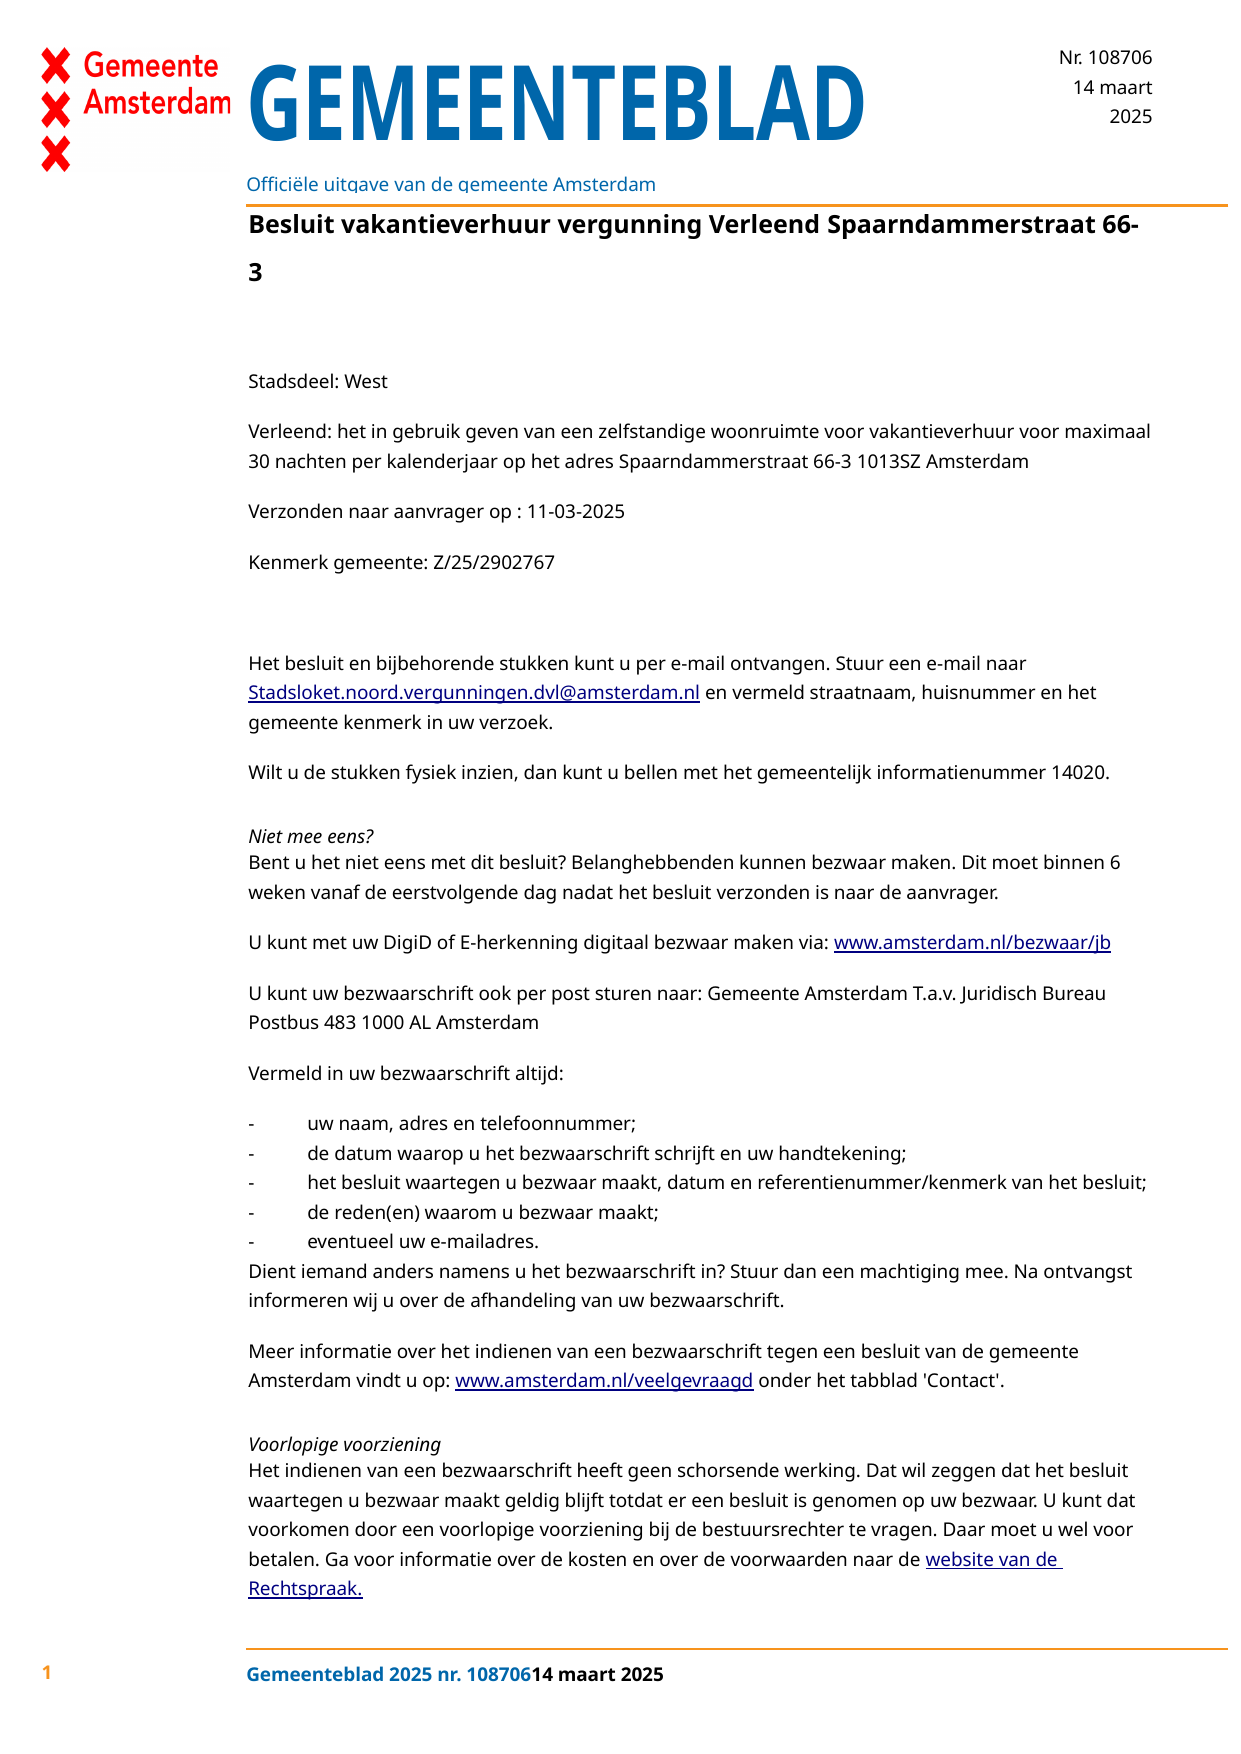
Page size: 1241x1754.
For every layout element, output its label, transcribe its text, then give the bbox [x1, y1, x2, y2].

text Vermeld in uw bezwaarschrift altijd: [248, 1060, 1152, 1085]
text Kenmerk gemeente: Z/25/2902767 [248, 549, 1152, 575]
text U kunt uw bezwaarschrift ook per post sturen naar: Gemeente Amsterdam T.a.v. Juridisch Bureau Postbus 483 1000 AL Amsterdam [248, 980, 1152, 1035]
text Het besluit en bijbehorende stukken kunt u per e-mail ontvangen. Stuur een e-mail naar Stadsloket.noord.vergunningen.dvl@amsterdam.nl en vermeld straatnaam, huisnummer en het gemeente kenmerk in uw verzoek. [248, 650, 1152, 735]
text Besluit vakantieverhuur vergunning Verleend Spaarndammerstraat 66-3 [248, 207, 1152, 288]
list uw naam, adres en telefoonnummer; [248, 1110, 1152, 1136]
text Niet mee eens? [248, 823, 1152, 849]
text Meer informatie over het indienen van een bezwaarschrift tegen een besluit van de gemeente Amsterdam vindt u op: www.amsterdam.nl/veelgevraagd onder het tabblad 'Contact'. [248, 1338, 1152, 1393]
list eventueel uw e-mailadres. [248, 1228, 1152, 1254]
text Stadsdeel: West [248, 368, 1152, 394]
list het besluit waartegen u bezwaar maakt, datum en referentienummer/kenmerk van het besluit; [248, 1169, 1152, 1195]
picture [41, 47, 231, 172]
text Voorlopige voorziening [248, 1432, 1152, 1457]
list de reden(en) waarom u bezwaar maakt; [248, 1199, 1152, 1224]
text Verleend: het in gebruik geven van een zelfstandige woonruimte voor vakantieverhuur voor maximaal 30 nachten per kalenderjaar op het adres Spaarndammerstraat 66-3 1013SZ Amsterdam [248, 419, 1152, 474]
list de datum waarop u het bezwaarschrift schrijft en uw handtekening; [248, 1140, 1152, 1165]
text Dient iemand anders namens u het bezwaarschrift in? Stuur dan een machtiging mee. Na ontvangst informeren wij u over de afhandeling van uw bezwaarschrift. [248, 1258, 1152, 1313]
text U kunt met uw DigiD of E-herkenning digitaal bezwaar maken via: www.amsterdam.nl/bezwaar/jb [248, 929, 1152, 955]
text Wilt u de stukken fysiek inzien, dan kunt u bellen met het gemeentelijk informatienummer 14020. [248, 759, 1152, 785]
text Verzonden naar aanvrager op : 11-03-2025 [248, 499, 1152, 524]
text Het indienen van een bezwaarschrift heeft geen schorsende werking. Dat wil zeggen dat het besluit waartegen u bezwaar maakt geldig blijft totdat er een besluit is genomen op uw bezwaar. U kunt dat voorkomen door een voorlopige voorziening bij de bestuursrechter te vragen. Daar moet u wel voor betalen. Ga voor informatie over de kosten en over de voorwaarden naar de website van de Rechtspraak. [248, 1457, 1152, 1601]
text Bent u het niet eens met dit besluit? Belanghebbenden kunnen bezwaar maken. Dit moet binnen 6 weken vanaf de eerstvolgende dag nadat het besluit verzonden is naar de aanvrager. [248, 849, 1152, 904]
